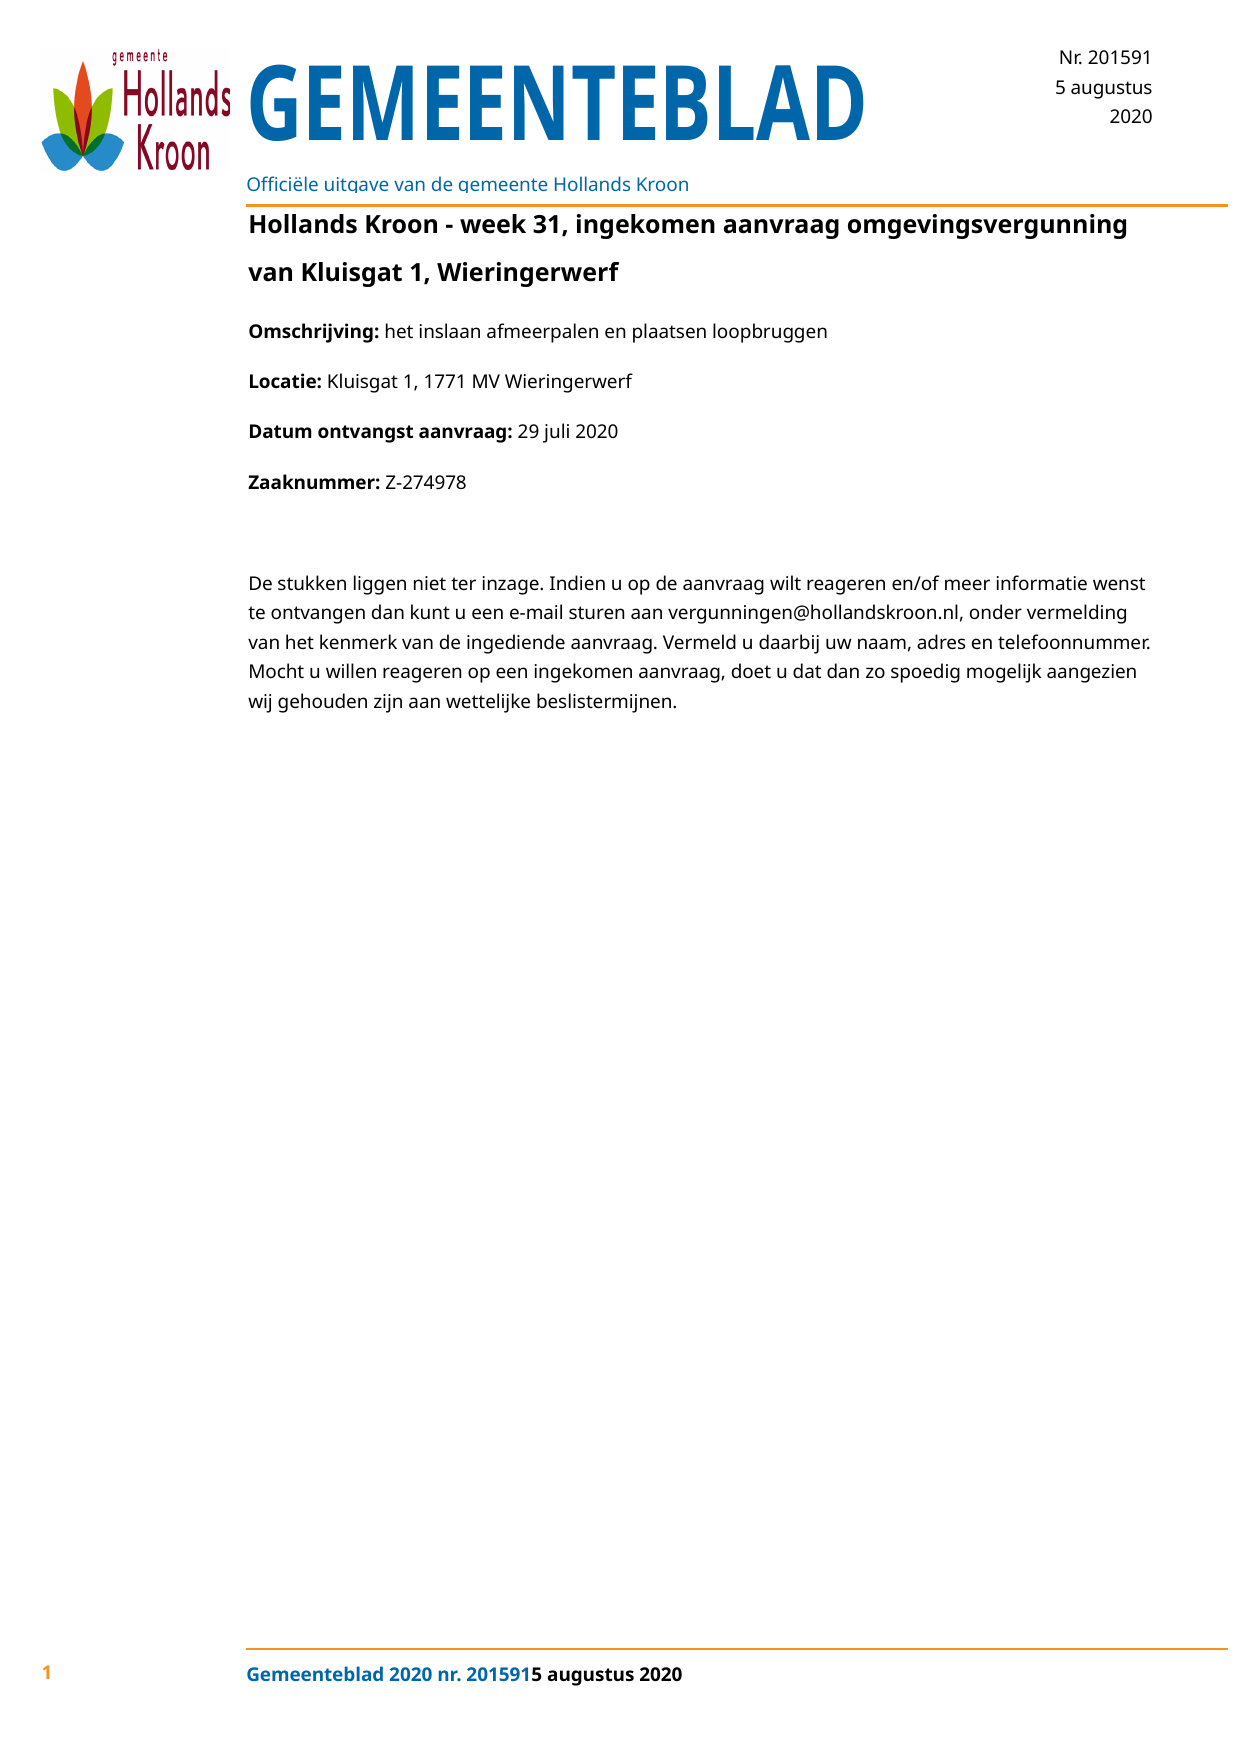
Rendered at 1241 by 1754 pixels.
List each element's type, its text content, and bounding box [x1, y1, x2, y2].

text Datum ontvangst aanvraag: 29 juli 2020 [248, 419, 1152, 444]
text Locatie: Kluisgat 1, 1771 MV Wieringerwerf [248, 368, 1152, 394]
text De stukken liggen niet ter inzage. Indien u op de aanvraag wilt reageren en/of meer informatie wenst te ontvangen dan kunt u een e-mail sturen aan vergunningen@hollandskroon.nl, onder vermelding van het kenmerk van de ingediende aanvraag. Vermeld u daarbij uw naam, adres en telefoonnummer. Mocht u willen reageren op een ingekomen aanvraag, doet u dat dan zo spoedig mogelijk aangezien wij gehouden zijn aan wettelijke beslistermijnen. [248, 570, 1152, 714]
text Hollands Kroon - week 31, ingekomen aanvraag omgevingsvergunning van Kluisgat 1, Wieringerwerf [248, 207, 1152, 288]
text Zaaknummer: Z-274978 [248, 469, 1152, 495]
text Omschrijving: het inslaan afmeerpalen en plaatsen loopbruggen [248, 318, 1152, 344]
picture [41, 47, 231, 172]
